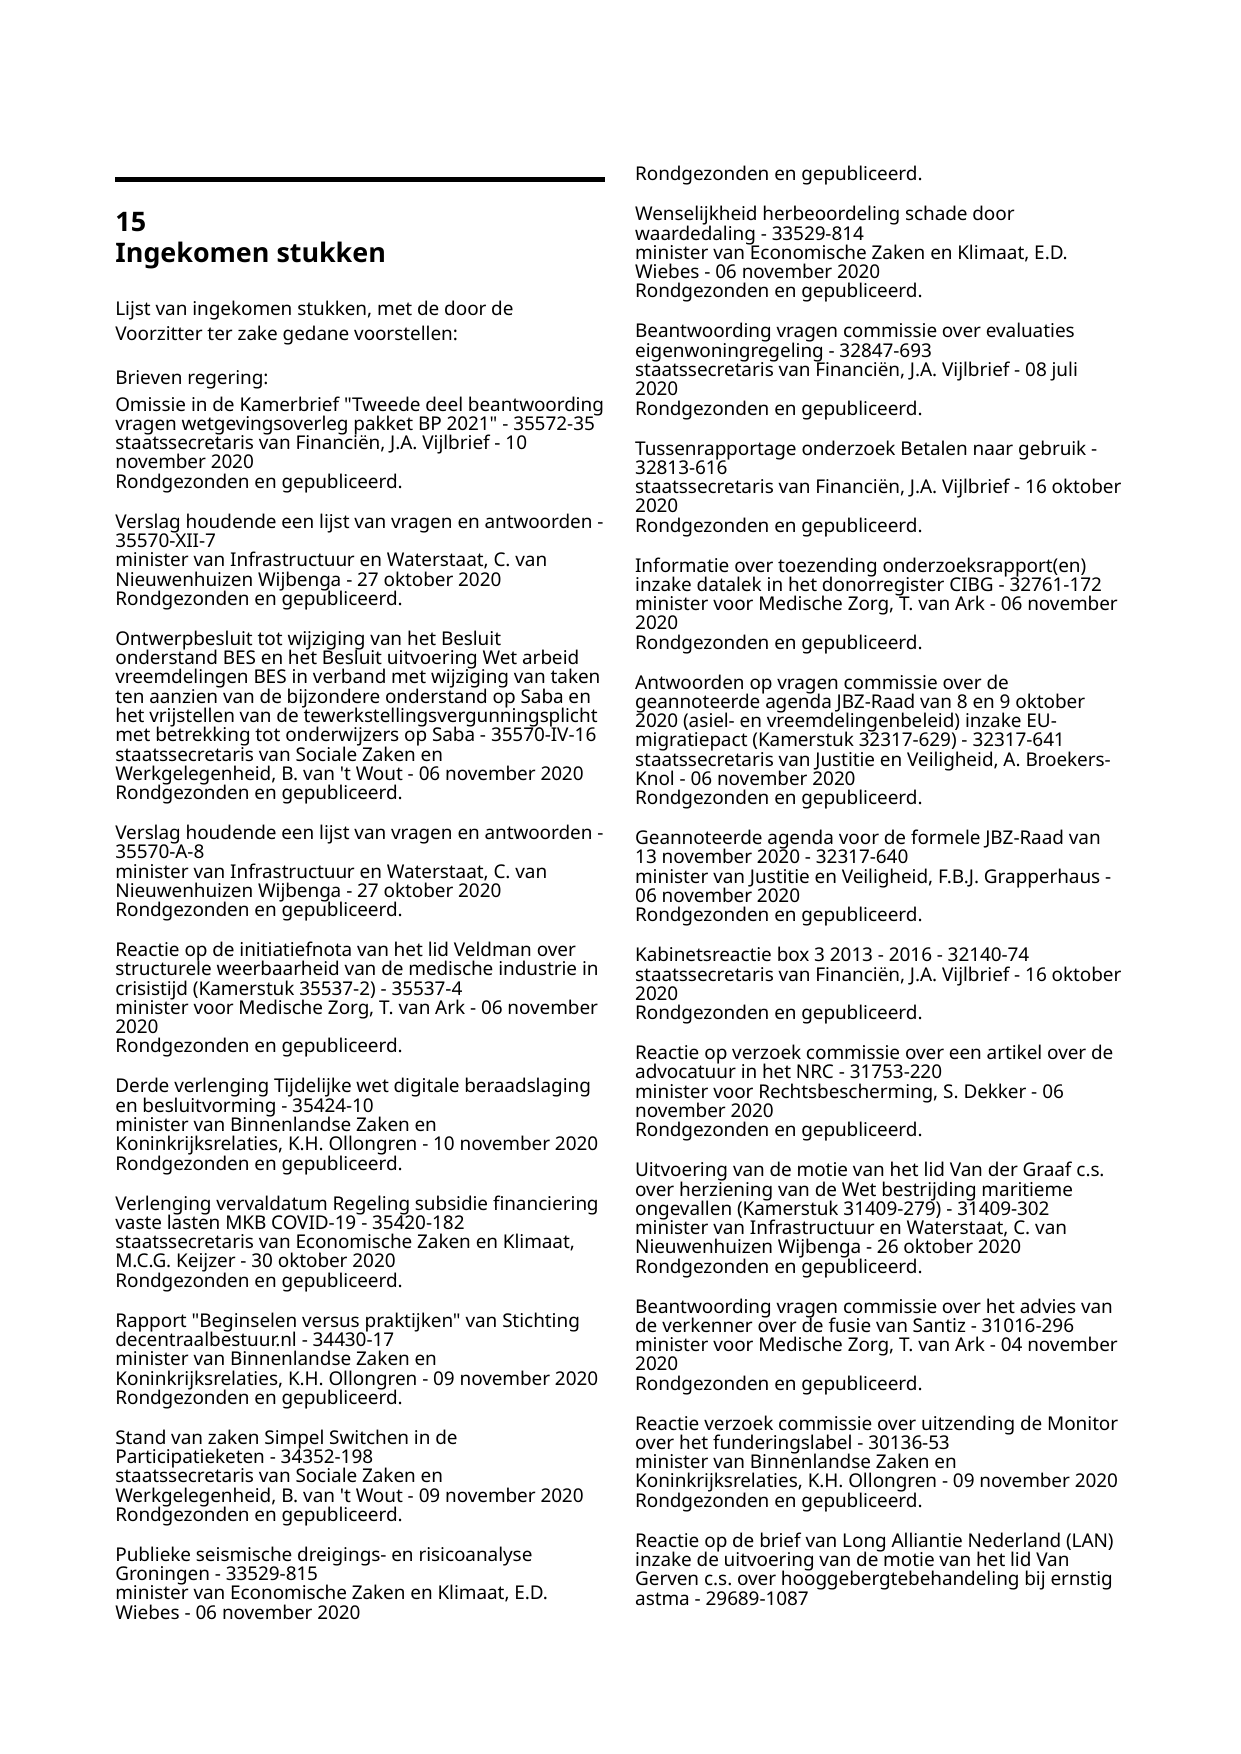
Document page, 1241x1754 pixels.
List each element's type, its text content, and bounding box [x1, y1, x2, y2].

text Uitvoering van de motie van het lid Van der Graaf c.s. over herziening van de Wet bestrijding maritieme ongevallen (Kamerstuk 31409-279) - 31409-302 [635, 1161, 1125, 1219]
text staatssecretaris van Sociale Zaken en Werkgelegenheid, B. van 't Wout - 09 november 2020 [115, 1467, 605, 1506]
text Reactie op de initiatiefnota van het lid Veldman over structurele weerbaarheid van de medische industrie in crisistijd (Kamerstuk 35537-2) - 35537-4 [115, 941, 605, 999]
text Rondgezonden en gepubliceerd. [635, 282, 1125, 302]
text Rondgezonden en gepubliceerd. [635, 165, 1125, 184]
text Reactie verzoek commissie over uitzending de Monitor over het funderingslabel - 30136-53 [635, 1415, 1125, 1453]
text minister van Binnenlandse Zaken en Koninkrijksrelaties, K.H. Ollongren - 10 november 2020 [115, 1116, 605, 1154]
text minister van Economische Zaken en Klimaat, E.D. Wiebes - 06 november 2020 [635, 244, 1125, 282]
text Verlenging vervaldatum Regeling subsidie financiering vaste lasten MKB COVID-19 - 35420-182 [115, 1194, 605, 1233]
text Rondgezonden en gepubliceerd. [635, 1375, 1125, 1394]
text Rondgezonden en gepubliceerd. [115, 901, 605, 920]
text Rondgezonden en gepubliceerd. [635, 1121, 1125, 1141]
text Omissie in de Kamerbrief "Tweede deel beantwoording vragen wetgevingsoverleg pakket BP 2021" - 35572-35 [115, 396, 605, 434]
text Rondgezonden en gepubliceerd. [115, 1037, 605, 1057]
text Ingekomen stukken [115, 239, 605, 283]
text minister voor Medische Zorg, T. van Ark - 04 november 2020 [635, 1336, 1125, 1375]
text Rondgezonden en gepubliceerd. [115, 1389, 605, 1408]
text Stand van zaken Simpel Switchen in de Participatieketen - 34352-198 [115, 1429, 605, 1467]
text minister voor Rechtsbescherming, S. Dekker - 06 november 2020 [635, 1083, 1125, 1121]
text Rondgezonden en gepubliceerd. [115, 784, 605, 803]
text staatssecretaris van Justitie en Veiligheid, A. Broekers-Knol - 06 november 2020 [635, 751, 1125, 789]
text Verslag houdende een lijst van vragen en antwoorden - 35570-A-8 [115, 824, 605, 863]
text minister van Binnenlandse Zaken en Koninkrijksrelaties, K.H. Ollongren - 09 november 2020 [115, 1350, 605, 1389]
text Rondgezonden en gepubliceerd. [115, 473, 605, 492]
text minister van Justitie en Veiligheid, F.B.J. Grapperhaus - 06 november 2020 [635, 868, 1125, 906]
text staatssecretaris van Financiën, J.A. Vijlbrief - 16 oktober 2020 [635, 966, 1125, 1004]
text Publieke seismische dreigings- en risicoanalyse Groningen - 33529-815 [115, 1546, 605, 1584]
text Beantwoording vragen commissie over het advies van de verkenner over de fusie van Santiz - 31016-296 [635, 1298, 1125, 1336]
text Rapport "Beginselen versus praktijken" van Stichting decentraalbestuur.nl - 34430-17 [115, 1312, 605, 1350]
text Rondgezonden en gepubliceerd. [635, 1258, 1125, 1277]
text Reactie op verzoek commissie over een artikel over de advocatuur in het NRC - 31753-220 [635, 1044, 1125, 1083]
text Rondgezonden en gepubliceerd. [635, 517, 1125, 536]
text 15 [115, 203, 605, 239]
text minister voor Medische Zorg, T. van Ark - 06 november 2020 [635, 595, 1125, 634]
text Tussenrapportage onderzoek Betalen naar gebruik - 32813-616 [635, 439, 1125, 478]
text Rondgezonden en gepubliceerd. [115, 1154, 605, 1174]
text Antwoorden op vragen commissie over de geannoteerde agenda JBZ-Raad van 8 en 9 oktober 2020 (asiel- en vreemdelingenbeleid) inzake EU-migratiepact (Kamerstuk 32317-629) - 32317-641 [635, 674, 1125, 751]
text Kabinetsreactie box 3 2013 - 2016 - 32140-74 [635, 946, 1125, 966]
text Derde verlenging Tijdelijke wet digitale beraadslaging en besluitvorming - 35424-10 [115, 1077, 605, 1116]
text Brieven regering: [115, 364, 605, 390]
text Lijst van ingekomen stukken, met de door de Voorzitter ter zake gedane voorstellen: [115, 295, 605, 346]
text Informatie over toezending onderzoeksrapport(en) inzake datalek in het donorregister CIBG - 32761-172 [635, 557, 1125, 595]
text Rondgezonden en gepubliceerd. [635, 906, 1125, 926]
text Verslag houdende een lijst van vragen en antwoorden - 35570-XII-7 [115, 513, 605, 551]
text Rondgezonden en gepubliceerd. [635, 1004, 1125, 1023]
text minister van Economische Zaken en Klimaat, E.D. Wiebes - 06 november 2020 [115, 1584, 605, 1623]
text minister van Infrastructuur en Waterstaat, C. van Nieuwenhuizen Wijbenga - 26 oktober 2020 [635, 1219, 1125, 1258]
text Rondgezonden en gepubliceerd. [115, 1506, 605, 1525]
text Geannoteerde agenda voor de formele JBZ-Raad van 13 november 2020 - 32317-640 [635, 829, 1125, 868]
text minister van Binnenlandse Zaken en Koninkrijksrelaties, K.H. Ollongren - 09 november 2020 [635, 1453, 1125, 1492]
text Wenselijkheid herbeoordeling schade door waardedaling - 33529-814 [635, 205, 1125, 244]
text minister van Infrastructuur en Waterstaat, C. van Nieuwenhuizen Wijbenga - 27 oktober 2020 [115, 863, 605, 901]
text Beantwoording vragen commissie over evaluaties eigenwoningregeling - 32847-693 [635, 322, 1125, 361]
text minister van Infrastructuur en Waterstaat, C. van Nieuwenhuizen Wijbenga - 27 oktober 2020 [115, 551, 605, 590]
text staatssecretaris van Sociale Zaken en Werkgelegenheid, B. van 't Wout - 06 november 2020 [115, 746, 605, 784]
text Rondgezonden en gepubliceerd. [115, 590, 605, 609]
text staatssecretaris van Financiën, J.A. Vijlbrief - 16 oktober 2020 [635, 478, 1125, 517]
text Rondgezonden en gepubliceerd. [635, 399, 1125, 419]
text Rondgezonden en gepubliceerd. [635, 789, 1125, 808]
text staatssecretaris van Financiën, J.A. Vijlbrief - 10 november 2020 [115, 434, 605, 473]
text Rondgezonden en gepubliceerd. [635, 1492, 1125, 1511]
text Ontwerpbesluit tot wijziging van het Besluit onderstand BES en het Besluit uitvoering Wet arbeid vreemdelingen BES in verband met wijziging van taken ten aanzien van de bijzondere onderstand op Saba en het vrijstellen van de tewerkstellingsvergunningsplicht met betrekking tot onderwijzers op Saba - 35570-IV-16 [115, 630, 605, 746]
text Rondgezonden en gepubliceerd. [635, 634, 1125, 653]
text minister voor Medische Zorg, T. van Ark - 06 november 2020 [115, 999, 605, 1037]
text staatssecretaris van Economische Zaken en Klimaat, M.C.G. Keijzer - 30 oktober 2020 [115, 1233, 605, 1272]
text staatssecretaris van Financiën, J.A. Vijlbrief - 08 juli 2020 [635, 361, 1125, 399]
text Reactie op de brief van Long Alliantie Nederland (LAN) inzake de uitvoering van de motie van het lid Van Gerven c.s. over hooggebergtebehandeling bij ernstig astma - 29689-1087 [635, 1532, 1125, 1609]
text Rondgezonden en gepubliceerd. [115, 1272, 605, 1291]
